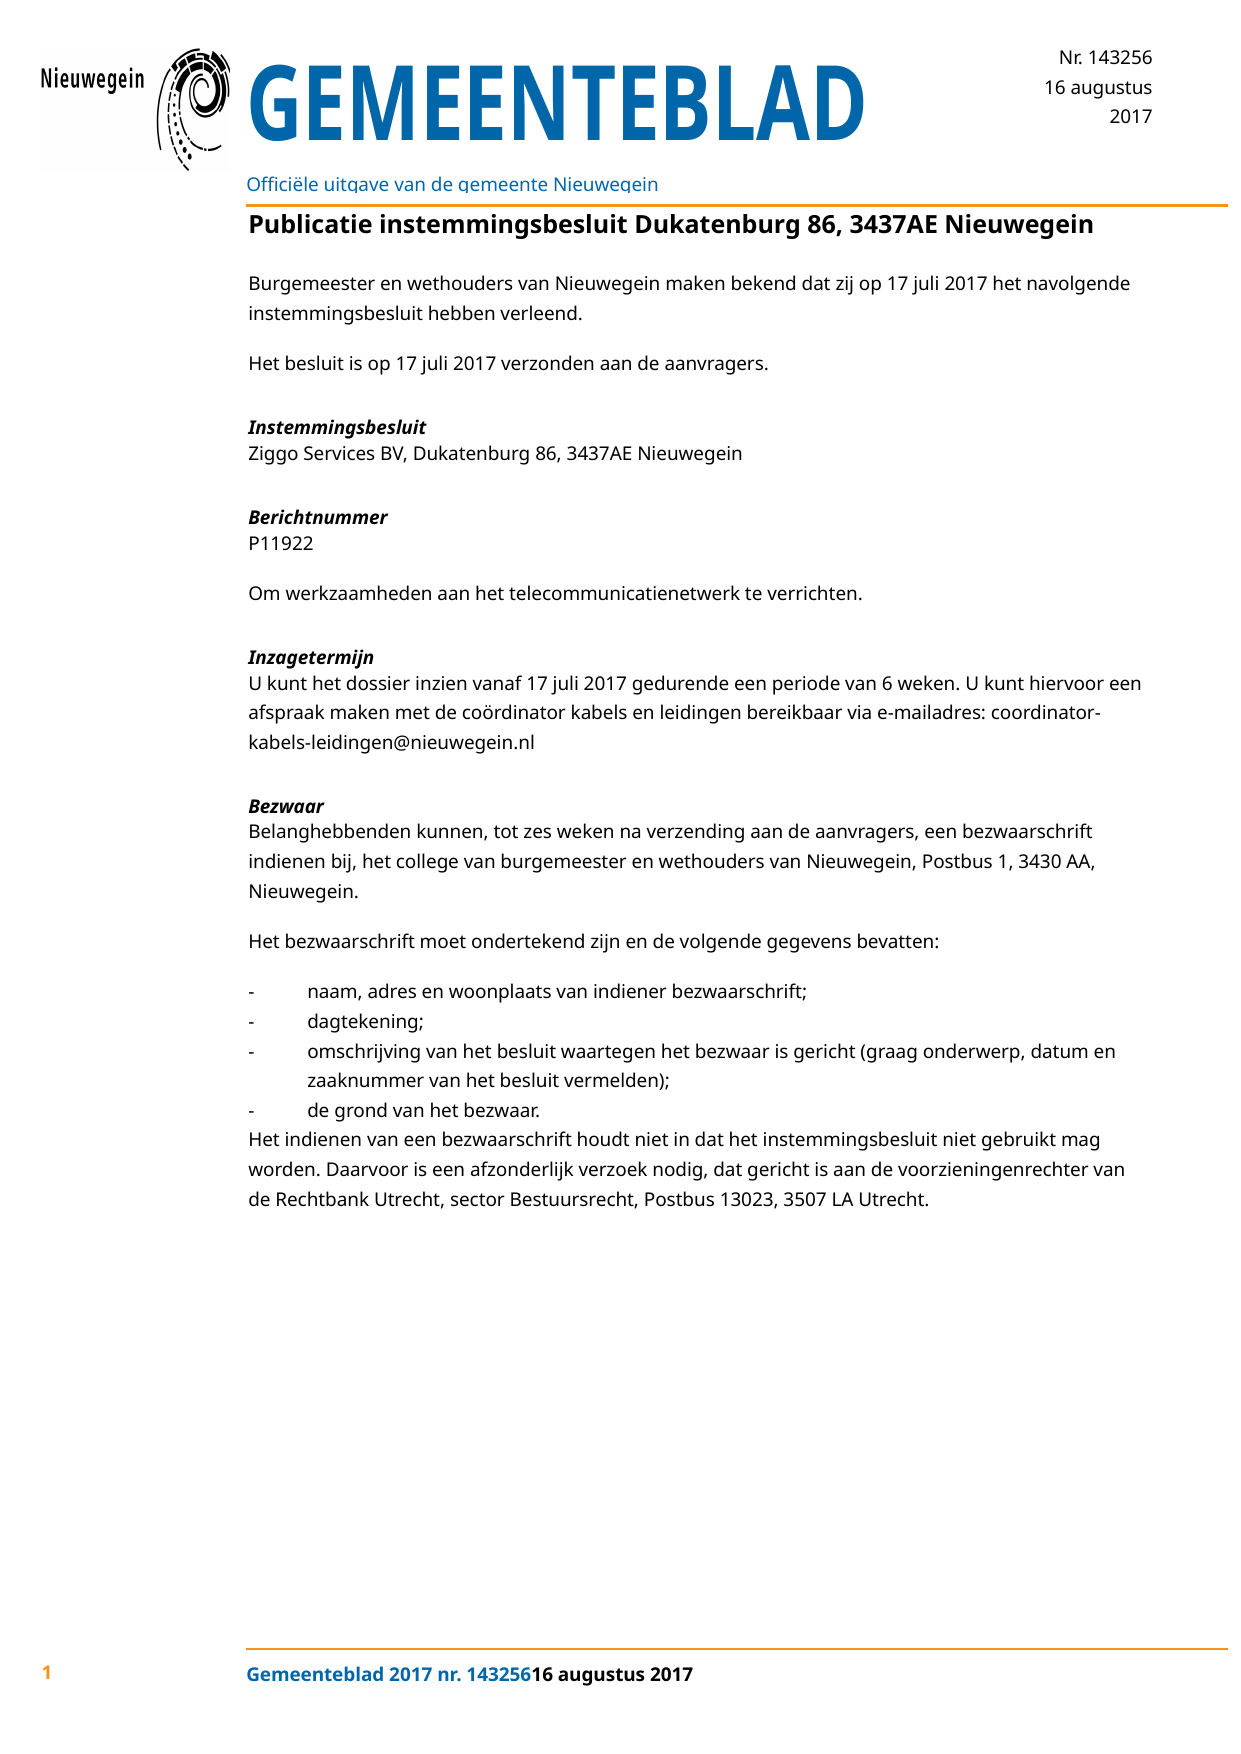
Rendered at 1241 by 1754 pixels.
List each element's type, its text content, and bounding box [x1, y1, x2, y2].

text Berichtnummer [248, 504, 1152, 530]
text Burgemeester en wethouders van Nieuwegein maken bekend dat zij op 17 juli 2017 het navolgende instemmingsbesluit hebben verleend. [248, 270, 1152, 326]
text Het bezwaarschrift moet ondertekend zijn en de volgende gegevens bevatten: [248, 928, 1152, 954]
picture [41, 47, 231, 172]
list de grond van het bezwaar. [248, 1097, 1152, 1123]
list omschrijving van het besluit waartegen het bezwaar is gericht (graag onderwerp, datum en zaaknummer van het besluit vermelden); [248, 1038, 1152, 1093]
text Om werkzaamheden aan het telecommunicatienetwerk te verrichten. [248, 580, 1152, 606]
list dagtekening; [248, 1008, 1152, 1034]
list naam, adres en woonplaats van indiener bezwaarschrift; [248, 979, 1152, 1004]
text P11922 [248, 530, 1152, 555]
text Bezwaar [248, 793, 1152, 819]
text U kunt het dossier inzien vanaf 17 juli 2017 gedurende een periode van 6 weken. U kunt hiervoor een afspraak maken met de coördinator kabels en leidingen bereikbaar via e-mailadres: coordinator-kabels-leidingen@nieuwegein.nl [248, 670, 1152, 755]
text Inzagetermijn [248, 644, 1152, 670]
text Publicatie instemmingsbesluit Dukatenburg 86, 3437AE Nieuwegein [248, 207, 1152, 241]
text Belanghebbenden kunnen, tot zes weken na verzending aan de aanvragers, een bezwaarschrift indienen bij, het college van burgemeester en wethouders van Nieuwegein, Postbus 1, 3430 AA, Nieuwegein. [248, 819, 1152, 903]
text Het indienen van een bezwaarschrift houdt niet in dat het instemmingsbesluit niet gebruikt mag worden. Daarvoor is een afzonderlijk verzoek nodig, dat gericht is aan de voorzieningenrechter van de Rechtbank Utrecht, sector Bestuursrecht, Postbus 13023, 3507 LA Utrecht. [248, 1127, 1152, 1211]
text Het besluit is op 17 juli 2017 verzonden aan de aanvragers. [248, 350, 1152, 376]
text Ziggo Services BV, Dukatenburg 86, 3437AE Nieuwegein [248, 440, 1152, 466]
text Instemmingsbesluit [248, 414, 1152, 440]
